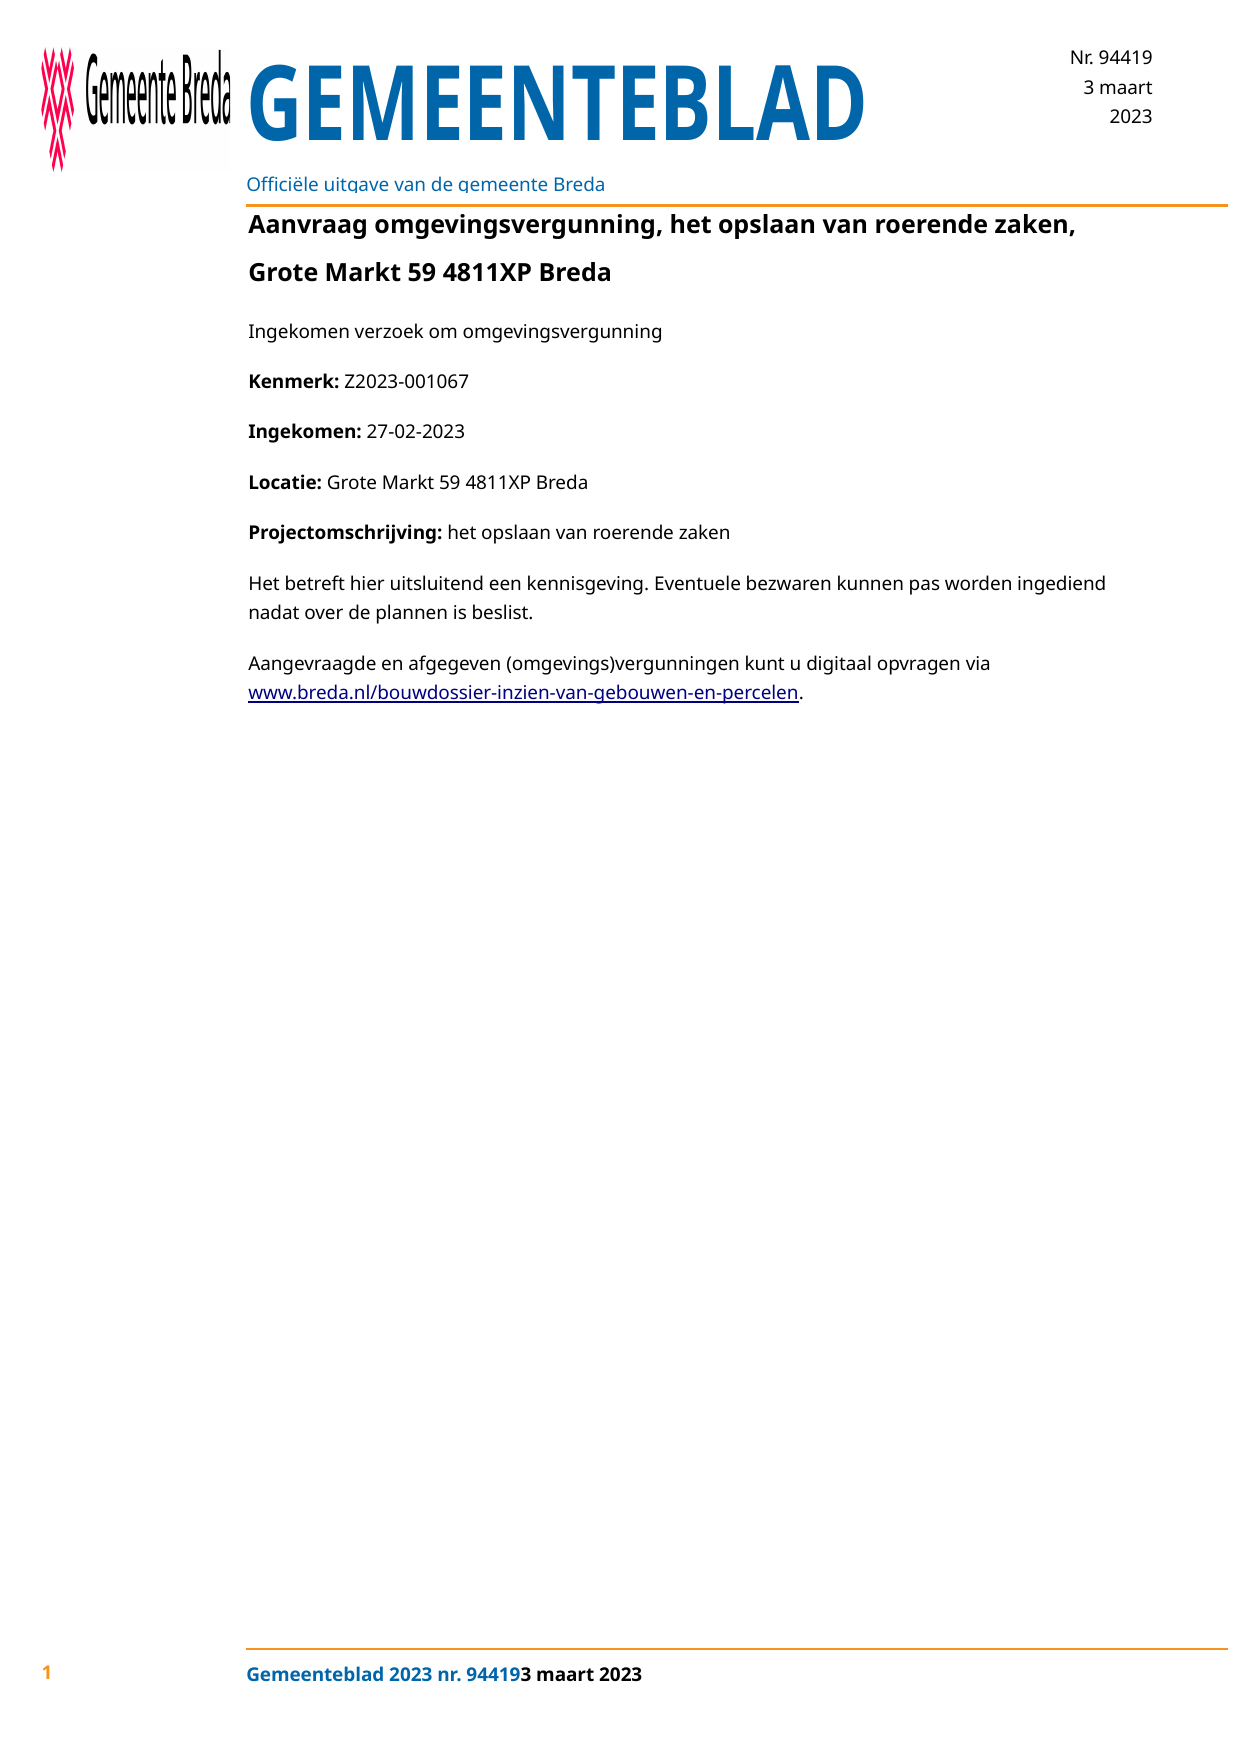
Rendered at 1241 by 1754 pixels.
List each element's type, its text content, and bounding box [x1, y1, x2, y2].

text Projectomschrijving: het opslaan van roerende zaken [248, 519, 1152, 545]
text Ingekomen verzoek om omgevingsvergunning [248, 318, 1152, 344]
picture [41, 47, 231, 172]
text Aangevraagde en afgegeven (omgevings)vergunningen kunt u digitaal opvragen via www.breda.nl/bouwdossier-inzien-van-gebouwen-en-percelen. [248, 650, 1152, 705]
text Ingekomen: 27-02-2023 [248, 419, 1152, 444]
text Aanvraag omgevingsvergunning, het opslaan van roerende zaken, Grote Markt 59 4811XP Breda [248, 207, 1152, 288]
text Locatie: Grote Markt 59 4811XP Breda [248, 469, 1152, 495]
text Het betreft hier uitsluitend een kennisgeving. Eventuele bezwaren kunnen pas worden ingediend nadat over de plannen is beslist. [248, 570, 1152, 625]
text Kenmerk: Z2023-001067 [248, 368, 1152, 394]
